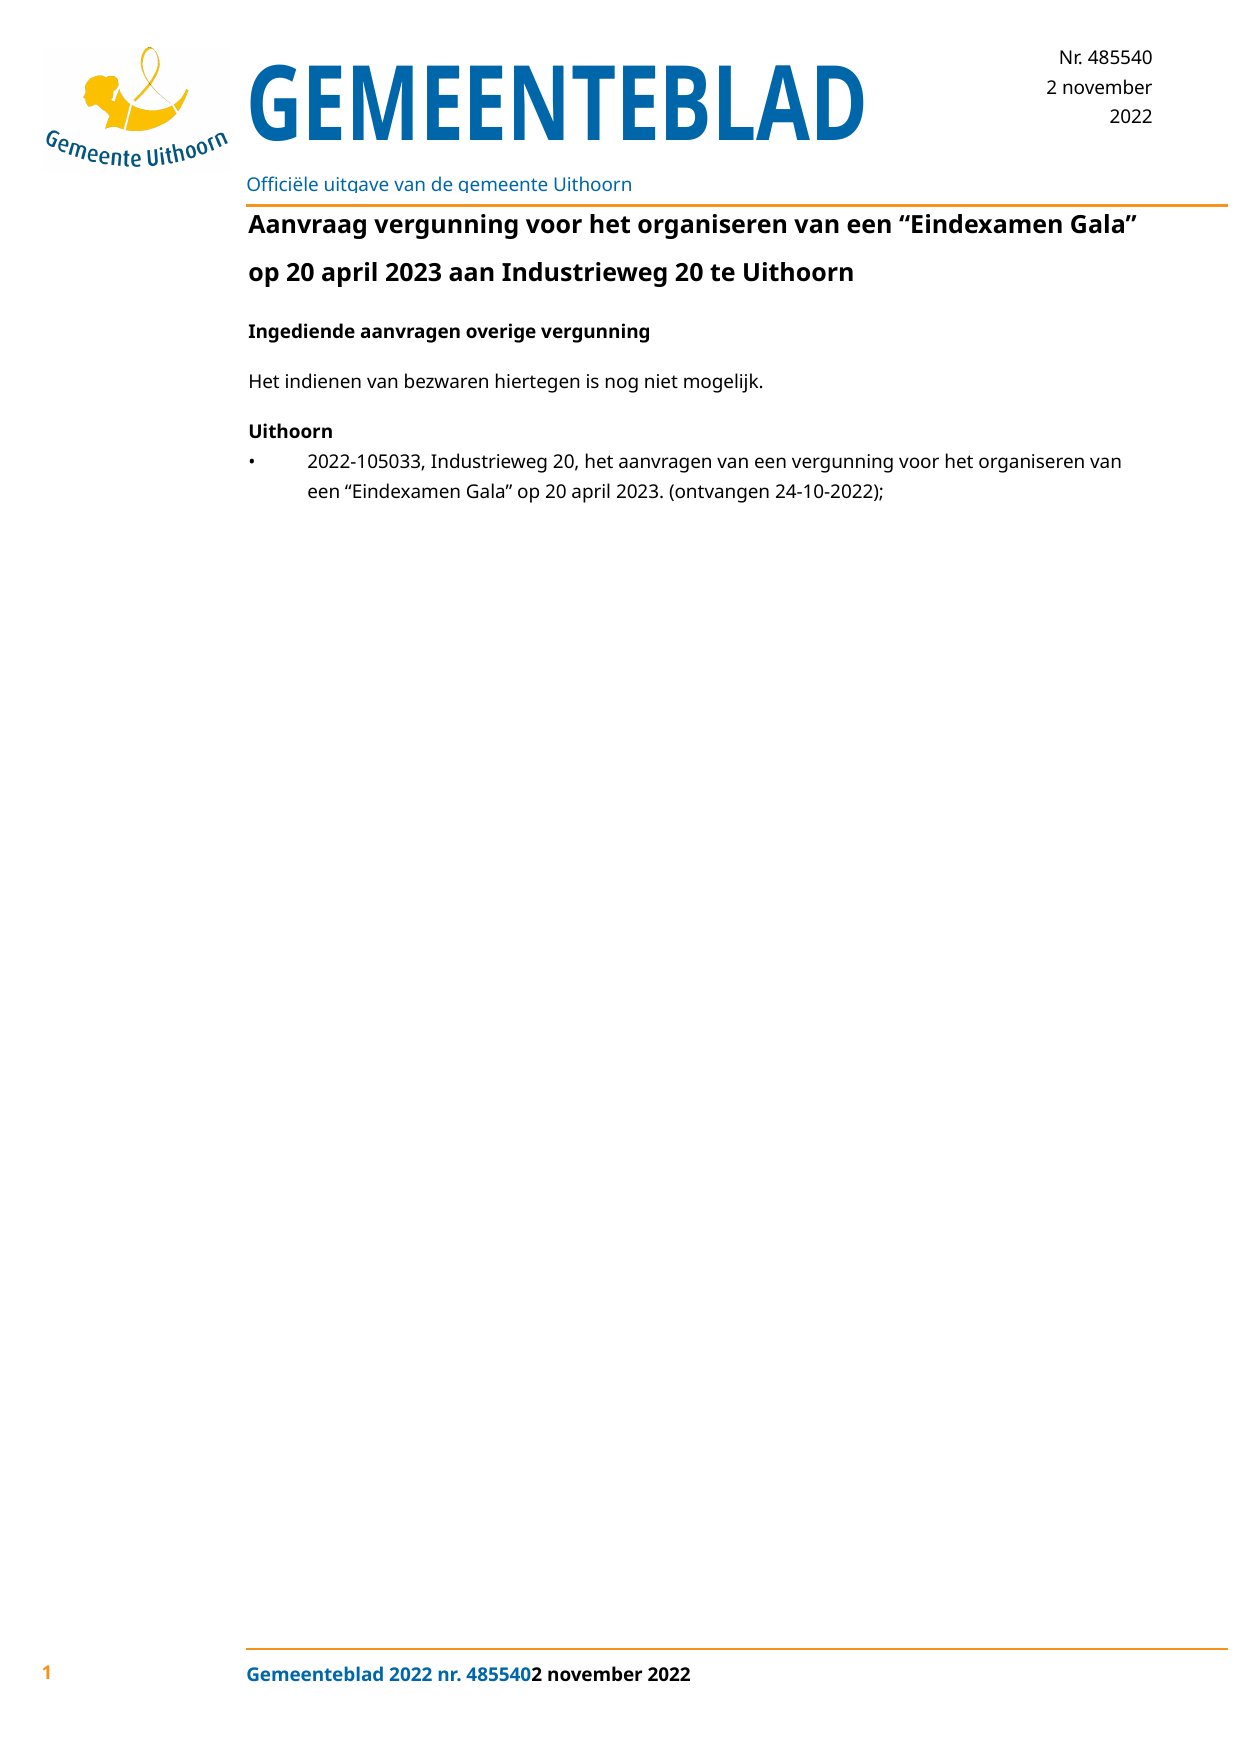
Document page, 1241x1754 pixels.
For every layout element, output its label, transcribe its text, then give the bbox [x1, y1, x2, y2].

text Uithoorn [248, 419, 1152, 444]
picture [41, 47, 231, 172]
text Ingediende aanvragen overige vergunning [248, 318, 1152, 344]
text Aanvraag vergunning voor het organiseren van een “Eindexamen Gala” op 20 april 2023 aan Industrieweg 20 te Uithoorn [248, 207, 1152, 288]
text Het indienen van bezwaren hiertegen is nog niet mogelijk. [248, 368, 1152, 394]
list 2022-105033, Industrieweg 20, het aanvragen van een vergunning voor het organiseren van een “Eindexamen Gala” op 20 april 2023. (ontvangen 24-10-2022); [248, 448, 1152, 504]
